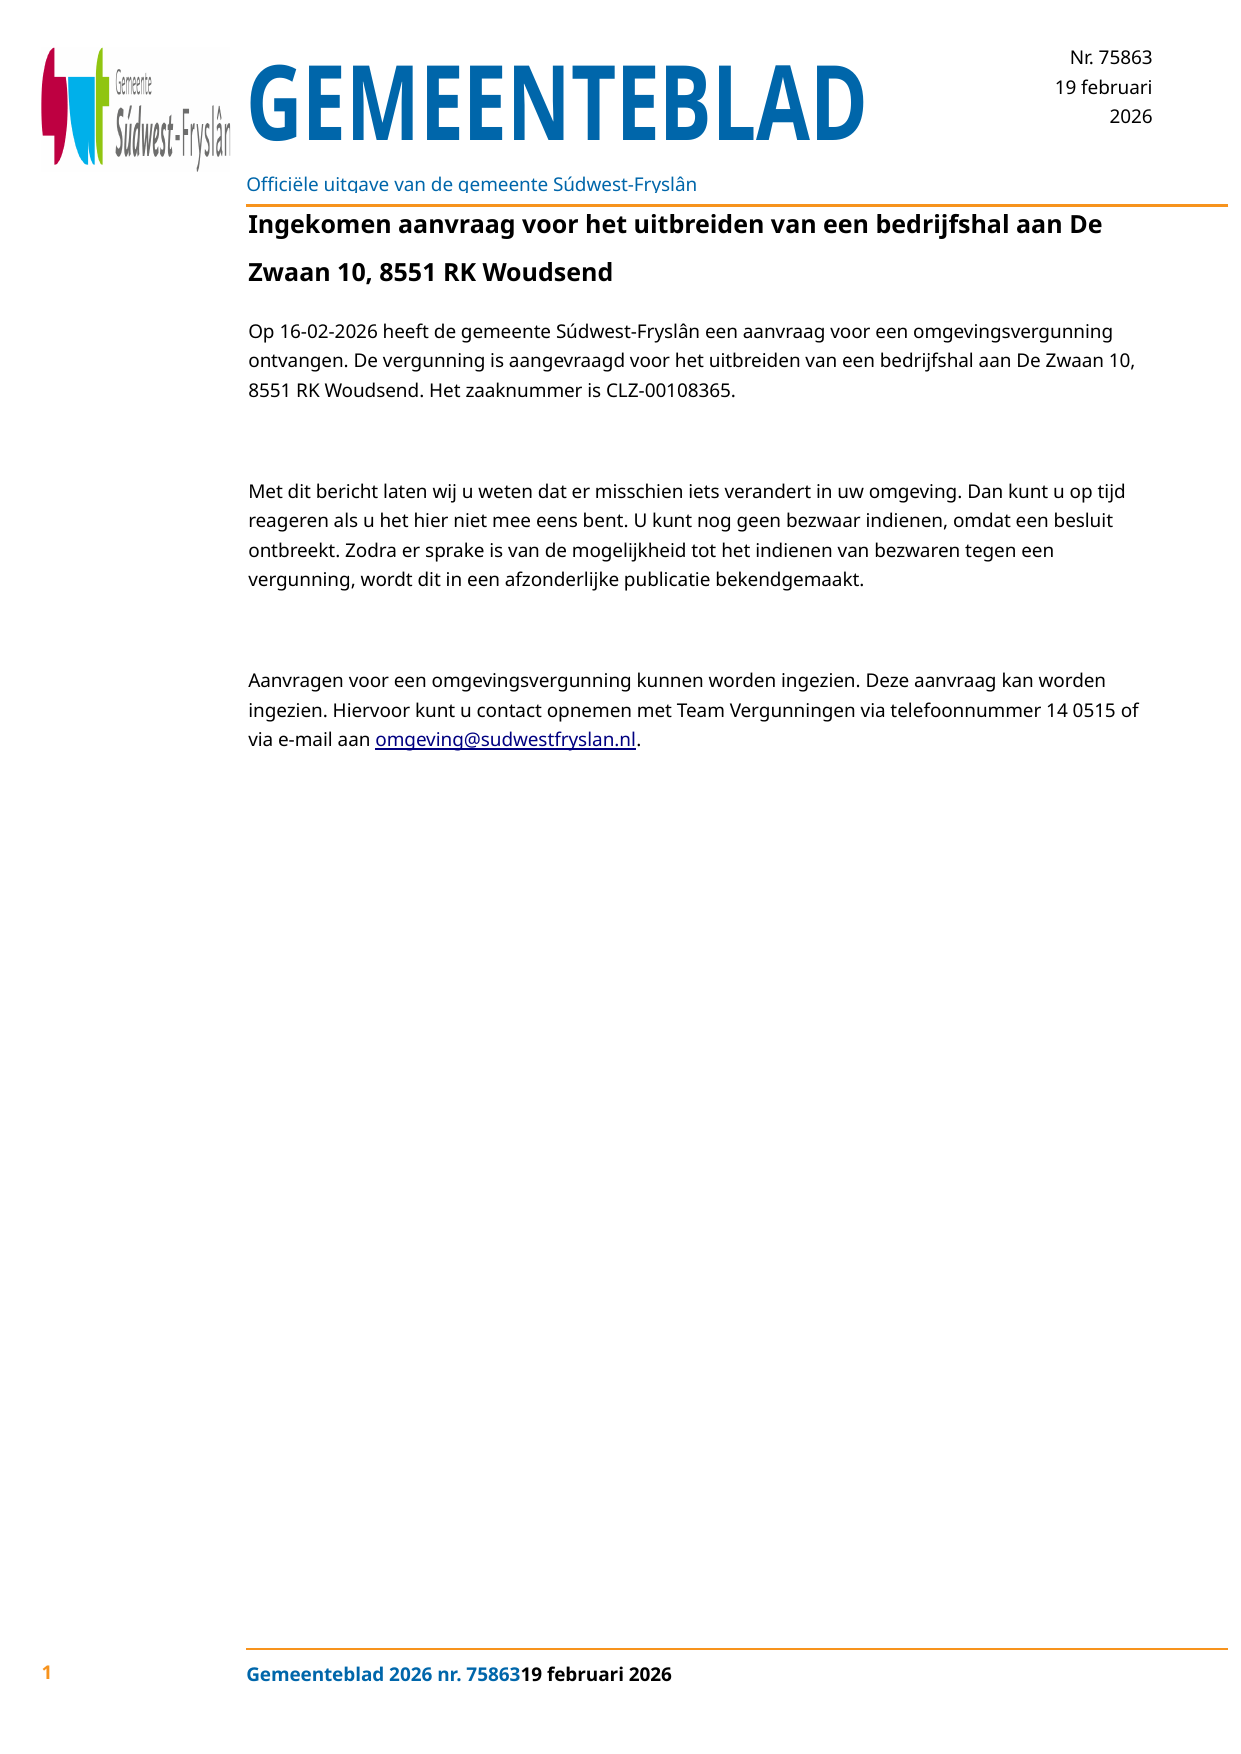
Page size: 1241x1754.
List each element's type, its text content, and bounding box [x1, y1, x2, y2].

text Aanvragen voor een omgevingsvergunning kunnen worden ingezien. Deze aanvraag kan worden ingezien. Hiervoor kunt u contact opnemen met Team Vergunningen via telefoonnummer 14 0515 of via e-mail aan omgeving@sudwestfryslan.nl. [248, 667, 1152, 752]
text Ingekomen aanvraag voor het uitbreiden van een bedrijfshal aan De Zwaan 10, 8551 RK Woudsend [248, 207, 1152, 288]
text Met dit bericht laten wij u weten dat er misschien iets verandert in uw omgeving. Dan kunt u op tijd reageren als u het hier niet mee eens bent. U kunt nog geen bezwaar indienen, omdat een besluit ontbreekt. Zodra er sprake is van de mogelijkheid tot het indienen van bezwaren tegen een vergunning, wordt dit in een afzonderlijke publicatie bekendgemaakt. [248, 478, 1152, 592]
text Op 16-02-2026 heeft de gemeente Súdwest-Fryslân een aanvraag voor een omgevingsvergunning ontvangen. De vergunning is aangevraagd voor het uitbreiden van een bedrijfshal aan De Zwaan 10, 8551 RK Woudsend. Het zaaknummer is CLZ-00108365. [248, 318, 1152, 403]
picture [41, 47, 231, 172]
